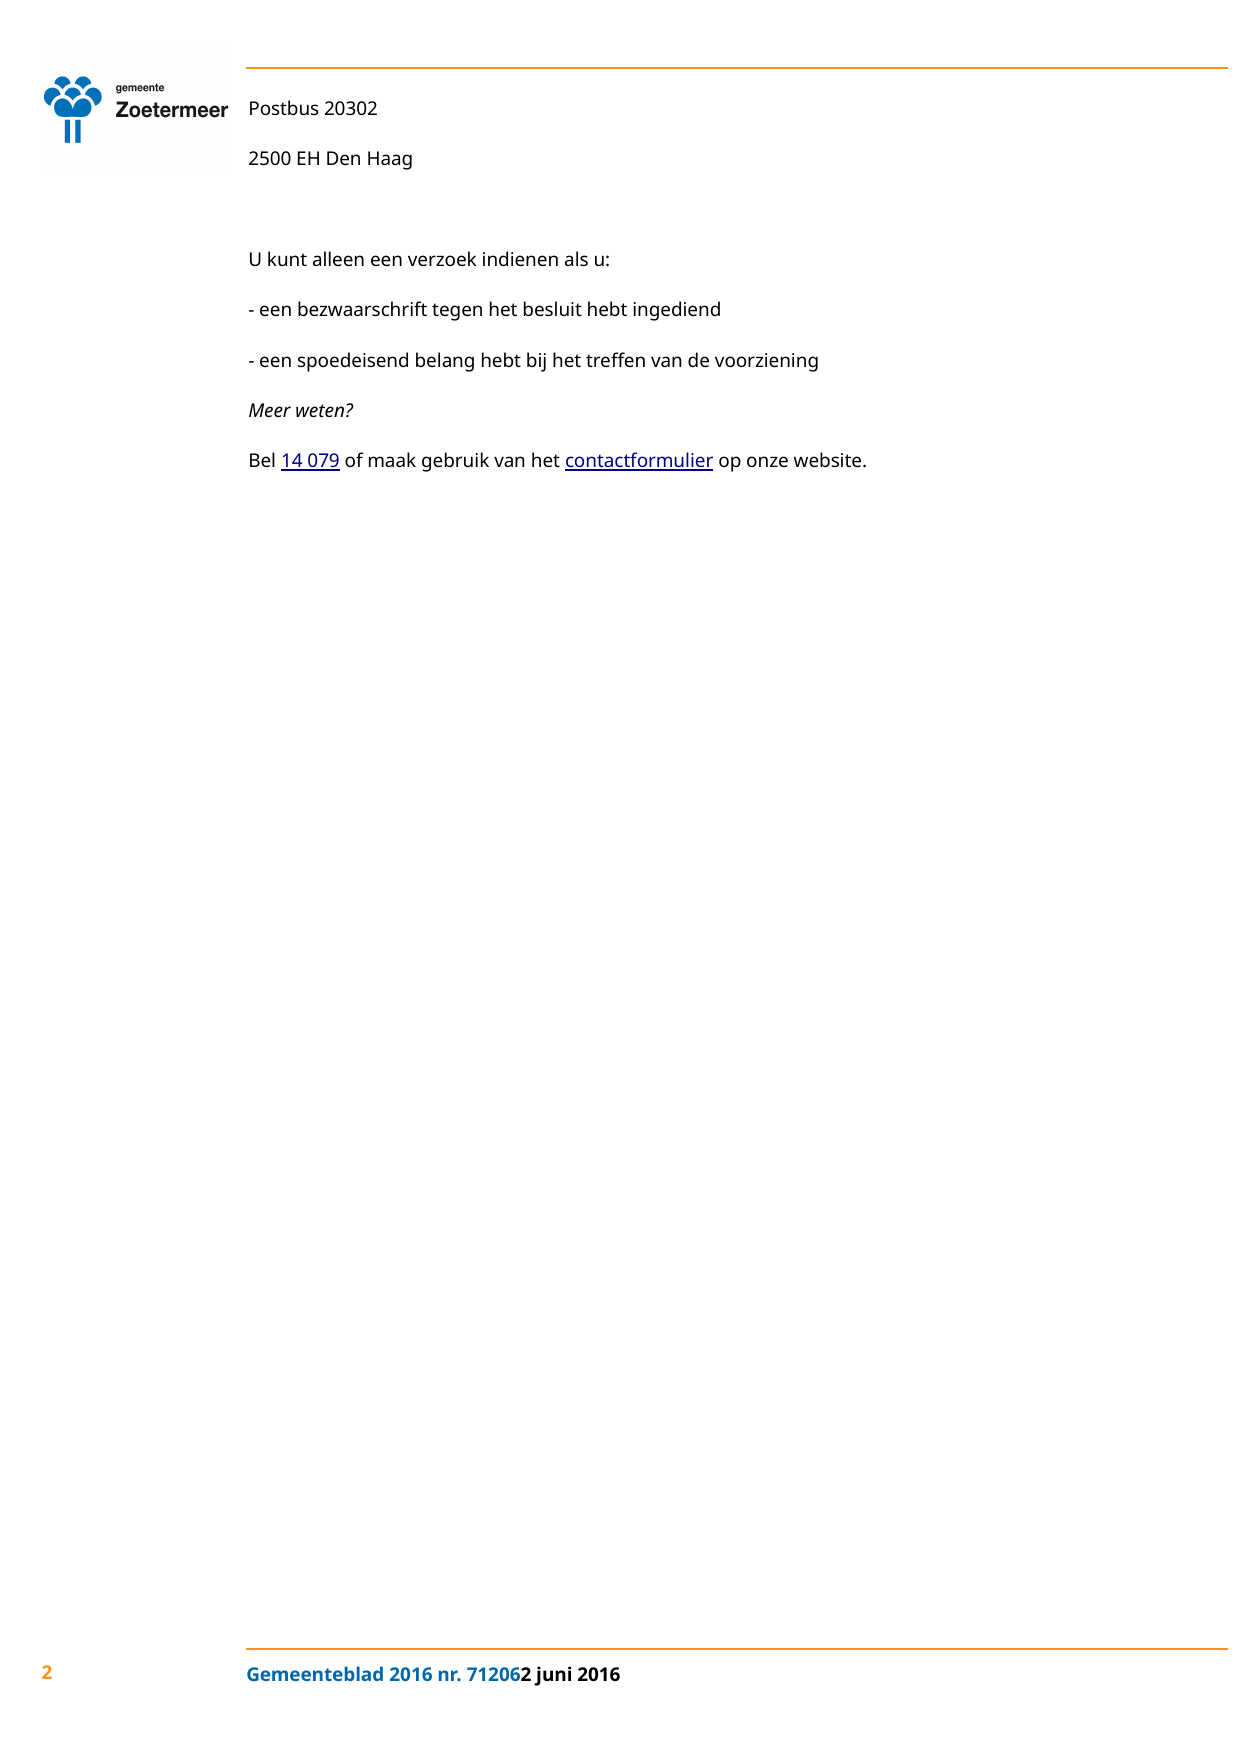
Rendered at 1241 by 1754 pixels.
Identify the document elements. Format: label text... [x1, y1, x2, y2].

text Meer weten? [248, 397, 1152, 423]
text - een bezwaarschrift tegen het besluit hebt ingediend [248, 296, 1152, 322]
text 2500 EH Den Haag [248, 145, 1152, 171]
text - een spoedeisend belang hebt bij het treffen van de voorziening [248, 347, 1152, 373]
text Bel 14 079 of maak gebruik van het contactformulier op onze website. [248, 448, 1152, 473]
text Postbus 20302 [248, 95, 1152, 121]
text U kunt alleen een verzoek indienen als u: [248, 246, 1152, 272]
picture [41, 47, 231, 172]
